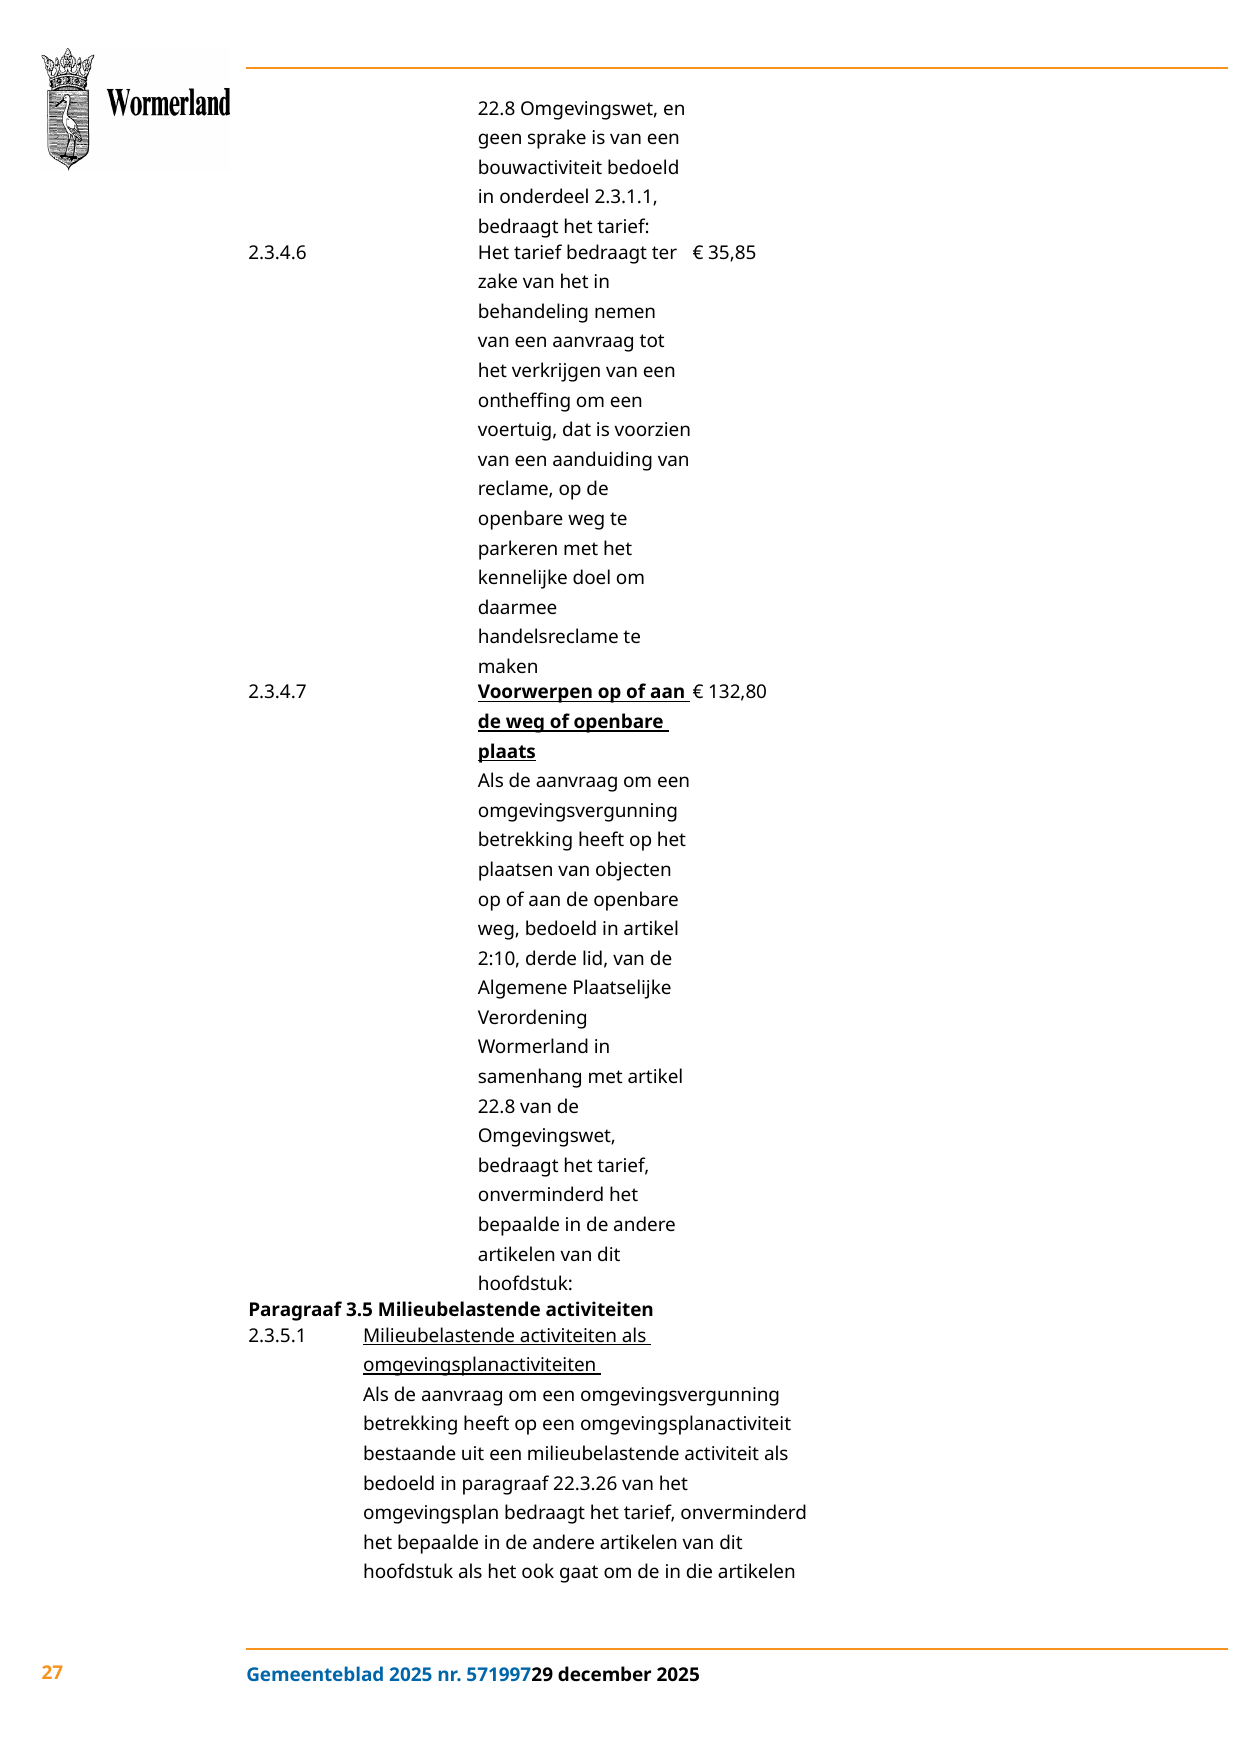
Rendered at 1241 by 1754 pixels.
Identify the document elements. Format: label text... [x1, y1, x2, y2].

table_cell 2.3.4.7 [248, 679, 478, 1296]
table_cell € 132,80 [692, 679, 922, 1296]
table_cell [807, 1322, 1037, 1584]
table_cell [248, 95, 478, 239]
table_cell € 35,85 [692, 239, 922, 679]
table_cell [922, 95, 1152, 239]
table_cell [922, 239, 1152, 679]
table_cell [922, 679, 1152, 1296]
table_cell Het tarief bedraagt ter zake van het in behandeling nemen van een aanvraag tot het verkrijgen van een ontheffing om een voertuig, dat is voorzien van een aanduiding van reclame, op de openbare weg te parkeren met het kennelijke doel om daarmee handelsreclame te maken [478, 239, 692, 679]
table_cell Milieubelastende activiteiten als omgevingsplanactiviteiten Als de aanvraag om een omgevingsvergunning betrekking heeft op een omgevingsplanactiviteit bestaande uit een milieubelastende activiteit als bedoeld in paragraaf 22.3.26 van het omgevingsplan bedraagt het tarief, onverminderd het bepaalde in de andere artikelen van dit hoofdstuk als het ook gaat om de in die artikelen [363, 1322, 807, 1584]
table_cell [1037, 1322, 1152, 1584]
table_cell 22.8 Omgevingswet, en geen sprake is van een bouwactiviteit bedoeld in onderdeel 2.3.1.1, bedraagt het tarief: [478, 95, 692, 239]
table_cell 2.3.5.1 [248, 1322, 363, 1584]
picture [41, 47, 231, 172]
table_cell Voorwerpen op of aan de weg of openbare plaats Als de aanvraag om een omgevingsvergunning betrekking heeft op het plaatsen van objecten op of aan de openbare weg, bedoeld in artikel 2:10, derde lid, van de Algemene Plaatselijke Verordening Wormerland in samenhang met artikel 22.8 van de Omgevingswet, bedraagt het tarief, onverminderd het bepaalde in de andere artikelen van dit hoofdstuk: [478, 679, 692, 1296]
table_cell Paragraaf 3.5 Milieubelastende activiteiten [248, 1296, 1152, 1322]
table_cell 2.3.4.6 [248, 239, 478, 679]
table_cell [692, 95, 922, 239]
